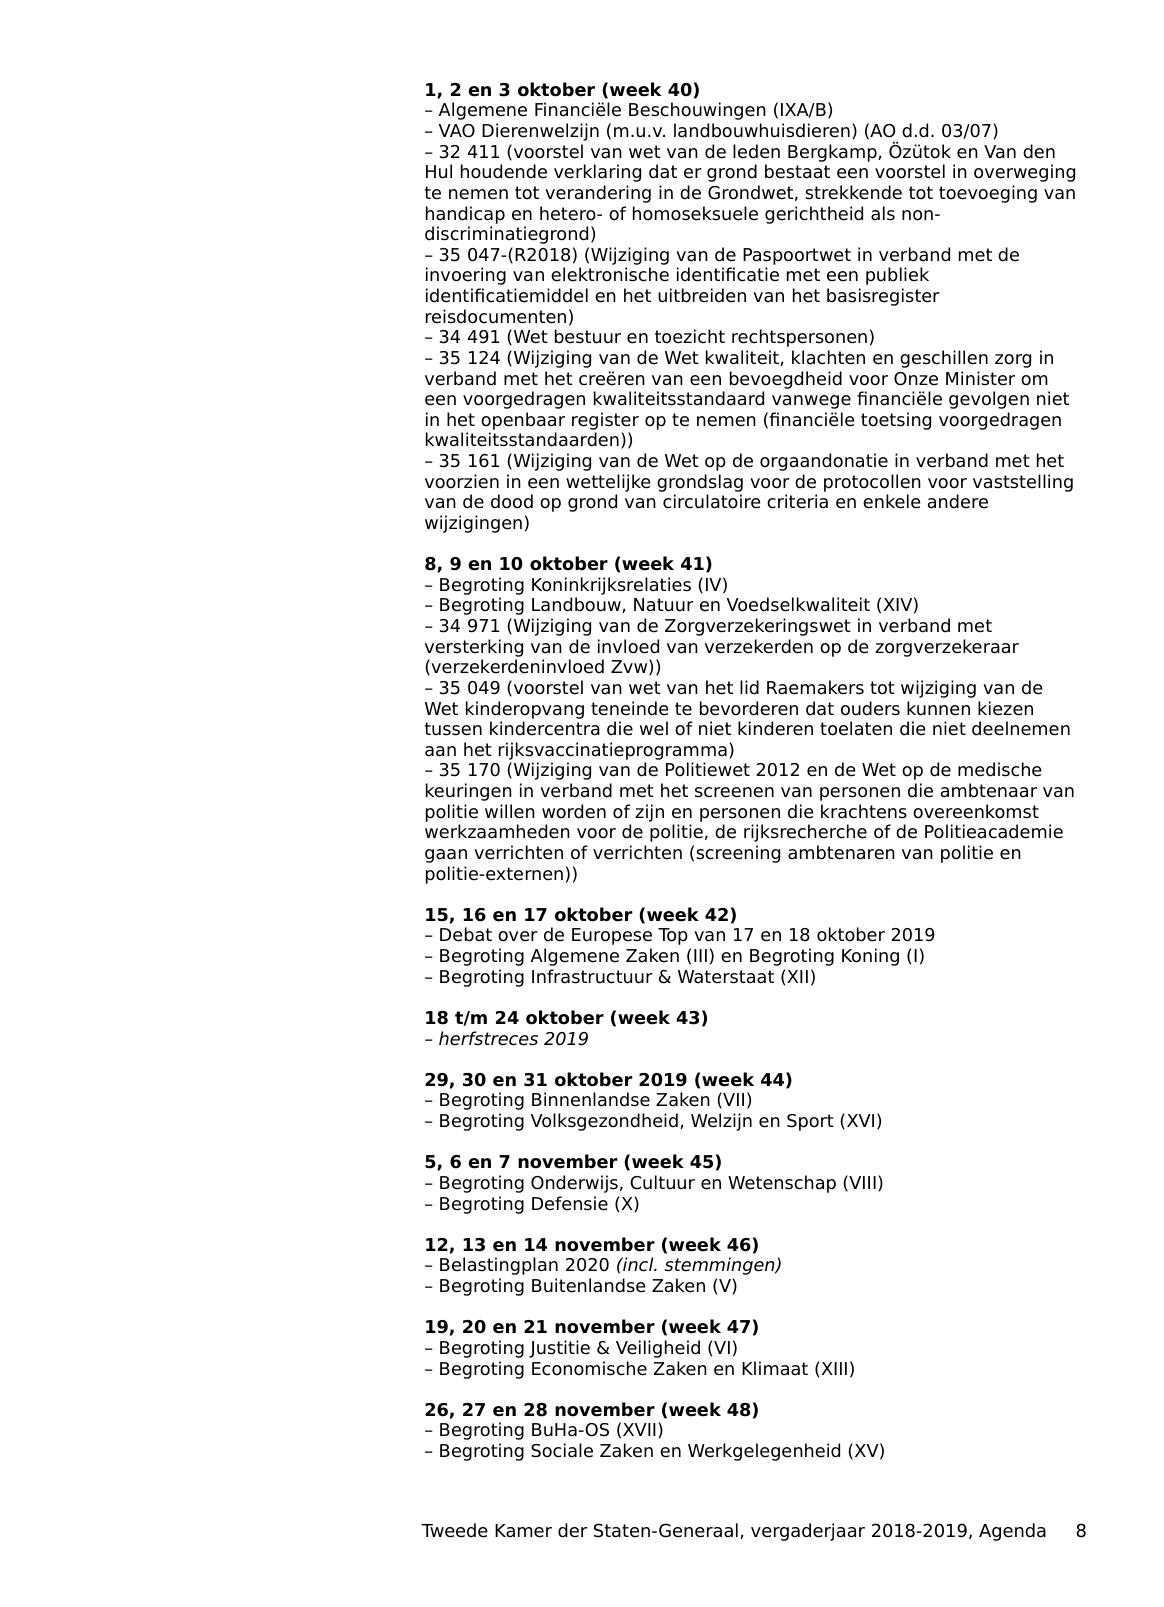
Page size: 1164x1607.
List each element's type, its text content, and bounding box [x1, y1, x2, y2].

table_cell [77, 1276, 401, 1297]
table_cell [401, 554, 418, 575]
table_cell – Begroting BuHa-OS (XVII) [418, 1420, 1087, 1441]
table_cell [77, 1297, 401, 1317]
table_cell [77, 1255, 401, 1276]
table_cell [401, 1359, 418, 1379]
table_cell [77, 554, 401, 575]
table_cell [401, 925, 418, 946]
table_cell – Begroting Algemene Zaken (III) en Begroting Koning (I) [418, 946, 1087, 967]
table_cell [418, 1049, 1087, 1070]
table_cell [77, 925, 401, 946]
table_cell [418, 884, 1087, 905]
table_cell [401, 327, 418, 348]
table_cell [77, 1317, 401, 1338]
table_cell – 32 411 (voorstel van wet van de leden Bergkamp, Özütok en Van den Hul houdende verklaring dat er grond bestaat een voorstel in overweging te nemen tot verandering in de Grondwet, strekkende tot toevoeging van handicap en hetero- of homoseksuele gerichtheid als non-discriminatiegrond) [418, 142, 1087, 245]
table_cell [401, 1008, 418, 1028]
table_cell [77, 1420, 401, 1441]
table_cell [401, 1152, 418, 1173]
table_cell – Debat over de Europese Top van 17 en 18 oktober 2019 [418, 925, 1087, 946]
table_cell [77, 905, 401, 925]
table_cell [77, 967, 401, 987]
table_cell [401, 967, 418, 987]
table_cell [77, 1049, 401, 1070]
table_cell – Begroting Koninkrijksrelaties (IV) [418, 575, 1087, 595]
table_cell [77, 1379, 401, 1400]
table_cell [401, 946, 418, 967]
table_cell [401, 59, 418, 80]
table_cell [418, 987, 1087, 1008]
table_cell [401, 1132, 418, 1152]
table_cell – Begroting Sociale Zaken en Werkgelegenheid (XV) [418, 1441, 1087, 1462]
table_cell 19, 20 en 21 november (week 47) [418, 1317, 1087, 1338]
table_cell [401, 884, 418, 905]
table_cell – VAO Dierenwelzijn (m.u.v. landbouwhuisdieren) (AO d.d. 03/07) [418, 121, 1087, 142]
table_cell [77, 987, 401, 1008]
table_cell 12, 13 en 14 november (week 46) [418, 1235, 1087, 1255]
table_cell – 34 491 (Wet bestuur en toezicht rechtspersonen) [418, 327, 1087, 348]
table_cell 18 t/m 24 oktober (week 43) [418, 1008, 1087, 1028]
table_cell [401, 1090, 418, 1111]
table_cell [401, 1441, 418, 1462]
table_cell [77, 1152, 401, 1173]
table_cell [77, 1235, 401, 1255]
table_cell – Begroting Buitenlandse Zaken (V) [418, 1276, 1087, 1297]
table_cell [401, 1214, 418, 1235]
table_cell [77, 1338, 401, 1358]
table_cell [77, 1214, 401, 1235]
table_cell [401, 80, 418, 100]
table_cell – Begroting Defensie (X) [418, 1194, 1087, 1214]
table_cell [77, 451, 401, 533]
table_cell [77, 1441, 401, 1462]
table_cell [77, 245, 401, 327]
table_cell [401, 348, 418, 451]
table_cell [77, 595, 401, 616]
table_cell – Algemene Financiële Beschouwingen (IXA/B) [418, 100, 1087, 121]
table_cell [77, 1029, 401, 1049]
table_cell [401, 616, 418, 678]
table_cell [401, 245, 418, 327]
table_cell [401, 534, 418, 554]
table_cell [77, 760, 401, 884]
table_cell – Begroting Onderwijs, Cultuur en Wetenschap (VIII) [418, 1173, 1087, 1193]
table_cell [77, 1194, 401, 1214]
table_cell – herfstreces 2019 [418, 1029, 1087, 1049]
table_cell [401, 451, 418, 533]
table_cell [401, 575, 418, 595]
table_cell [418, 1214, 1087, 1235]
table_cell [77, 575, 401, 595]
table_cell [401, 678, 418, 760]
table_cell [418, 59, 1087, 80]
table_cell 5, 6 en 7 november (week 45) [418, 1152, 1087, 1173]
table_cell [401, 142, 418, 245]
table_cell [418, 1379, 1087, 1400]
table_cell – Begroting Economische Zaken en Klimaat (XIII) [418, 1359, 1087, 1379]
table_cell [77, 1359, 401, 1379]
table_cell [401, 121, 418, 142]
table_cell [418, 1297, 1087, 1317]
table_cell [401, 1111, 418, 1132]
table_cell – Begroting Volksgezondheid, Welzijn en Sport (XVI) [418, 1111, 1087, 1132]
table_cell [77, 142, 401, 245]
table_cell [77, 534, 401, 554]
table_cell [401, 1049, 418, 1070]
table_cell – 35 049 (voorstel van wet van het lid Raemakers tot wijziging van de Wet kinderopvang teneinde te bevorderen dat ouders kunnen kiezen tussen kindercentra die wel of niet kinderen toelaten die niet deelnemen aan het rijksvaccinatieprogramma) [418, 678, 1087, 760]
table_cell [77, 1132, 401, 1152]
table_cell – Begroting Justitie & Veiligheid (VI) [418, 1338, 1087, 1358]
table_cell [401, 595, 418, 616]
table_cell [401, 1338, 418, 1358]
table_cell – 35 170 (Wijziging van de Politiewet 2012 en de Wet op de medische keuringen in verband met het screenen van personen die ambtenaar van politie willen worden of zijn en personen die krachtens overeenkomst werkzaamheden voor de politie, de rijksrecherche of de Politieacademie gaan verrichten of verrichten (screening ambtenaren van politie en politie-externen)) [418, 760, 1087, 884]
table_cell [401, 1400, 418, 1420]
table_cell [77, 1008, 401, 1028]
table_cell [77, 1090, 401, 1111]
table_cell [401, 905, 418, 925]
table_cell – 35 124 (Wijziging van de Wet kwaliteit, klachten en geschillen zorg in verband met het creëren van een bevoegdheid voor Onze Minister om een voorgedragen kwaliteitsstandaard vanwege financiële gevolgen niet in het openbaar register op te nemen (financiële toetsing voorgedragen kwaliteitsstandaarden)) [418, 348, 1087, 451]
table_cell [401, 1255, 418, 1276]
table_cell – Begroting Infrastructuur & Waterstaat (XII) [418, 967, 1087, 987]
table_cell [77, 616, 401, 678]
table_cell [418, 534, 1087, 554]
table_cell [401, 987, 418, 1008]
table_cell [77, 946, 401, 967]
table_cell [401, 1070, 418, 1090]
table_cell – Begroting Binnenlandse Zaken (VII) [418, 1090, 1087, 1111]
table_cell 26, 27 en 28 november (week 48) [418, 1400, 1087, 1420]
table_cell [77, 1070, 401, 1090]
table_cell [77, 884, 401, 905]
table_cell 29, 30 en 31 oktober 2019 (week 44) [418, 1070, 1087, 1090]
table_cell [401, 760, 418, 884]
table_cell – Belastingplan 2020 (incl. stemmingen) [418, 1255, 1087, 1276]
table_cell [77, 678, 401, 760]
table_cell [401, 1276, 418, 1297]
table_cell [401, 1317, 418, 1338]
table_cell – Begroting Landbouw, Natuur en Voedselkwaliteit (XIV) [418, 595, 1087, 616]
table_cell 8, 9 en 10 oktober (week 41) [418, 554, 1087, 575]
table_cell [77, 100, 401, 121]
table_cell [77, 121, 401, 142]
table_cell [77, 1400, 401, 1420]
table_cell – 35 047-(R2018) (Wijziging van de Paspoortwet in verband met de invoering van elektronische identificatie met een publiek identificatiemiddel en het uitbreiden van het basisregister reisdocumenten) [418, 245, 1087, 327]
table_cell [77, 80, 401, 100]
table_cell [401, 100, 418, 121]
table_cell [401, 1194, 418, 1214]
table_cell [77, 59, 401, 80]
table_cell 15, 16 en 17 oktober (week 42) [418, 905, 1087, 925]
table_cell [401, 1173, 418, 1193]
table_cell 1, 2 en 3 oktober (week 40) [418, 80, 1087, 100]
table_cell – 35 161 (Wijziging van de Wet op de orgaandonatie in verband met het voorzien in een wettelijke grondslag voor de protocollen voor vaststelling van de dood op grond van circulatoire criteria en enkele andere wijzigingen) [418, 451, 1087, 533]
table_cell [418, 1132, 1087, 1152]
table_cell [77, 1173, 401, 1193]
table_cell [77, 1111, 401, 1132]
table_cell [77, 327, 401, 348]
table_cell [401, 1297, 418, 1317]
table_cell [77, 348, 401, 451]
table_cell [401, 1420, 418, 1441]
table_cell [401, 1235, 418, 1255]
table_cell [401, 1029, 418, 1049]
table_cell – 34 971 (Wijziging van de Zorgverzekeringswet in verband met versterking van de invloed van verzekerden op de zorgverzekeraar (verzekerdeninvloed Zvw)) [418, 616, 1087, 678]
table_cell [401, 1379, 418, 1400]
